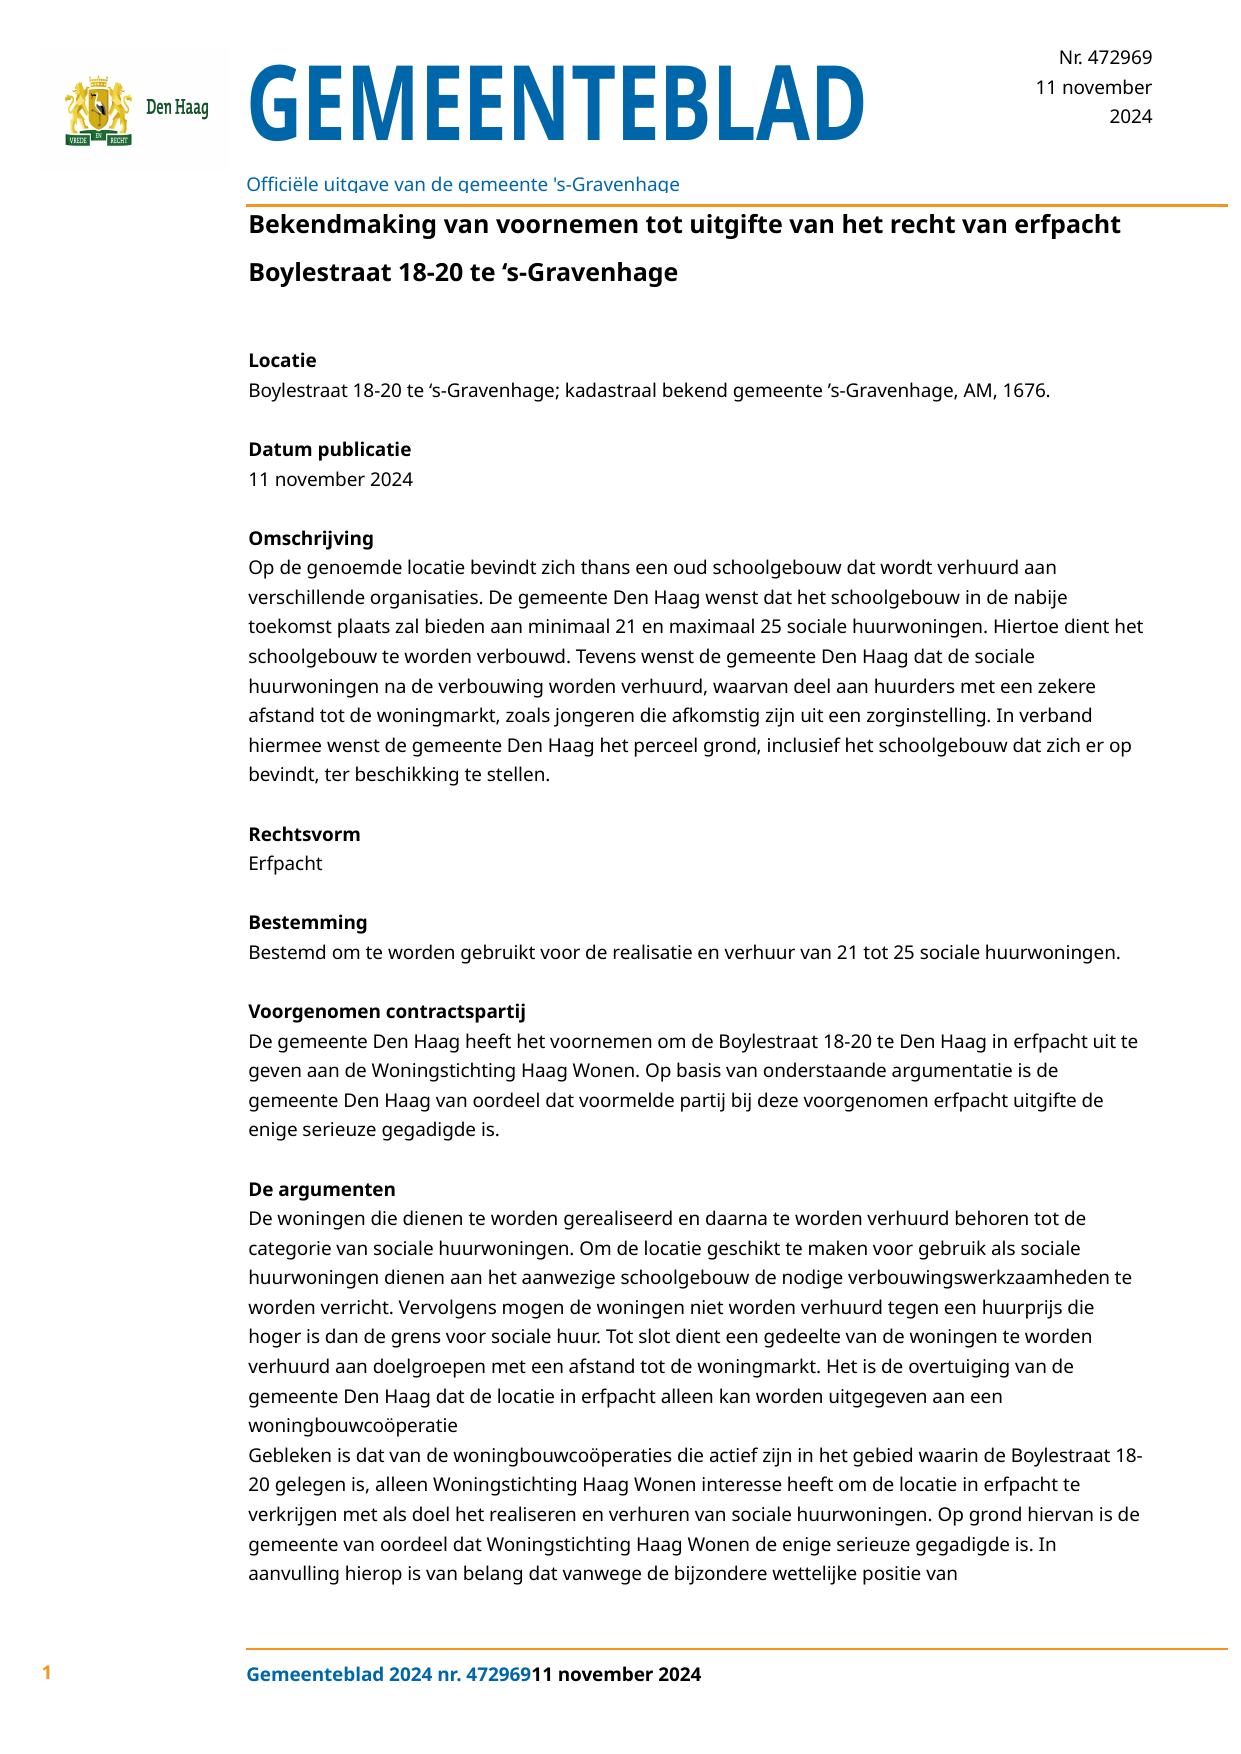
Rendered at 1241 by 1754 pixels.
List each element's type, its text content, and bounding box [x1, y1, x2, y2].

text Erfpacht [248, 850, 1152, 876]
text Gebleken is dat van de woningbouwcoöperaties die actief zijn in het gebied waarin de Boylestraat 18-20 gelegen is, alleen Woningstichting Haag Wonen interesse heeft om de locatie in erfpacht te verkrijgen met als doel het realiseren en verhuren van sociale huurwoningen. Op grond hiervan is de gemeente van oordeel dat Woningstichting Haag Wonen de enige serieuze gegadigde is. In aanvulling hierop is van belang dat vanwege de bijzondere wettelijke positie van [248, 1442, 1152, 1586]
text Op de genoemde locatie bevindt zich thans een oud schoolgebouw dat wordt verhuurd aan verschillende organisaties. De gemeente Den Haag wenst dat het schoolgebouw in de nabije toekomst plaats zal bieden aan minimaal 21 en maximaal 25 sociale huurwoningen. Hiertoe dient het schoolgebouw te worden verbouwd. Tevens wenst de gemeente Den Haag dat de sociale huurwoningen na de verbouwing worden verhuurd, waarvan deel aan huurders met een zekere afstand tot de woningmarkt, zoals jongeren die afkomstig zijn uit een zorginstelling. In verband hiermee wenst de gemeente Den Haag het perceel grond, inclusief het schoolgebouw dat zich er op bevindt, ter beschikking te stellen. [248, 554, 1152, 787]
picture [41, 47, 231, 172]
text Datum publicatie [248, 436, 1152, 462]
text Rechtsvorm [248, 821, 1152, 847]
text De gemeente Den Haag heeft het voornemen om de Boylestraat 18-20 te Den Haag in erfpacht uit te geven aan de Woningstichting Haag Wonen. Op basis van onderstaande argumentatie is de gemeente Den Haag van oordeel dat voormelde partij bij deze voorgenomen erfpacht uitgifte de enige serieuze gegadigde is. [248, 1028, 1152, 1142]
text Bekendmaking van voornemen tot uitgifte van het recht van erfpacht Boylestraat 18-20 te ‘s-Gravenhage [248, 207, 1152, 288]
text Voorgenomen contractspartij [248, 998, 1152, 1024]
text 11 november 2024 [248, 466, 1152, 492]
text De argumenten [248, 1176, 1152, 1202]
text Locatie [248, 347, 1152, 373]
text Bestemd om te worden gebruikt voor de realisatie en verhuur van 21 tot 25 sociale huurwoningen. [248, 939, 1152, 965]
text Omschrijving [248, 525, 1152, 551]
text De woningen die dienen te worden gerealiseerd en daarna te worden verhuurd behoren tot de categorie van sociale huurwoningen. Om de locatie geschikt te maken voor gebruik als sociale huurwoningen dienen aan het aanwezige schoolgebouw de nodige verbouwingswerkzaamheden te worden verricht. Vervolgens mogen de woningen niet worden verhuurd tegen een huurprijs die hoger is dan de grens voor sociale huur. Tot slot dient een gedeelte van de woningen te worden verhuurd aan doelgroepen met een afstand tot de woningmarkt. Het is de overtuiging van de gemeente Den Haag dat de locatie in erfpacht alleen kan worden uitgegeven aan een woningbouwcoöperatie [248, 1205, 1152, 1438]
text Bestemming [248, 909, 1152, 935]
text Boylestraat 18-20 te ‘s-Gravenhage; kadastraal bekend gemeente ’s-Gravenhage, AM, 1676. [248, 377, 1152, 403]
